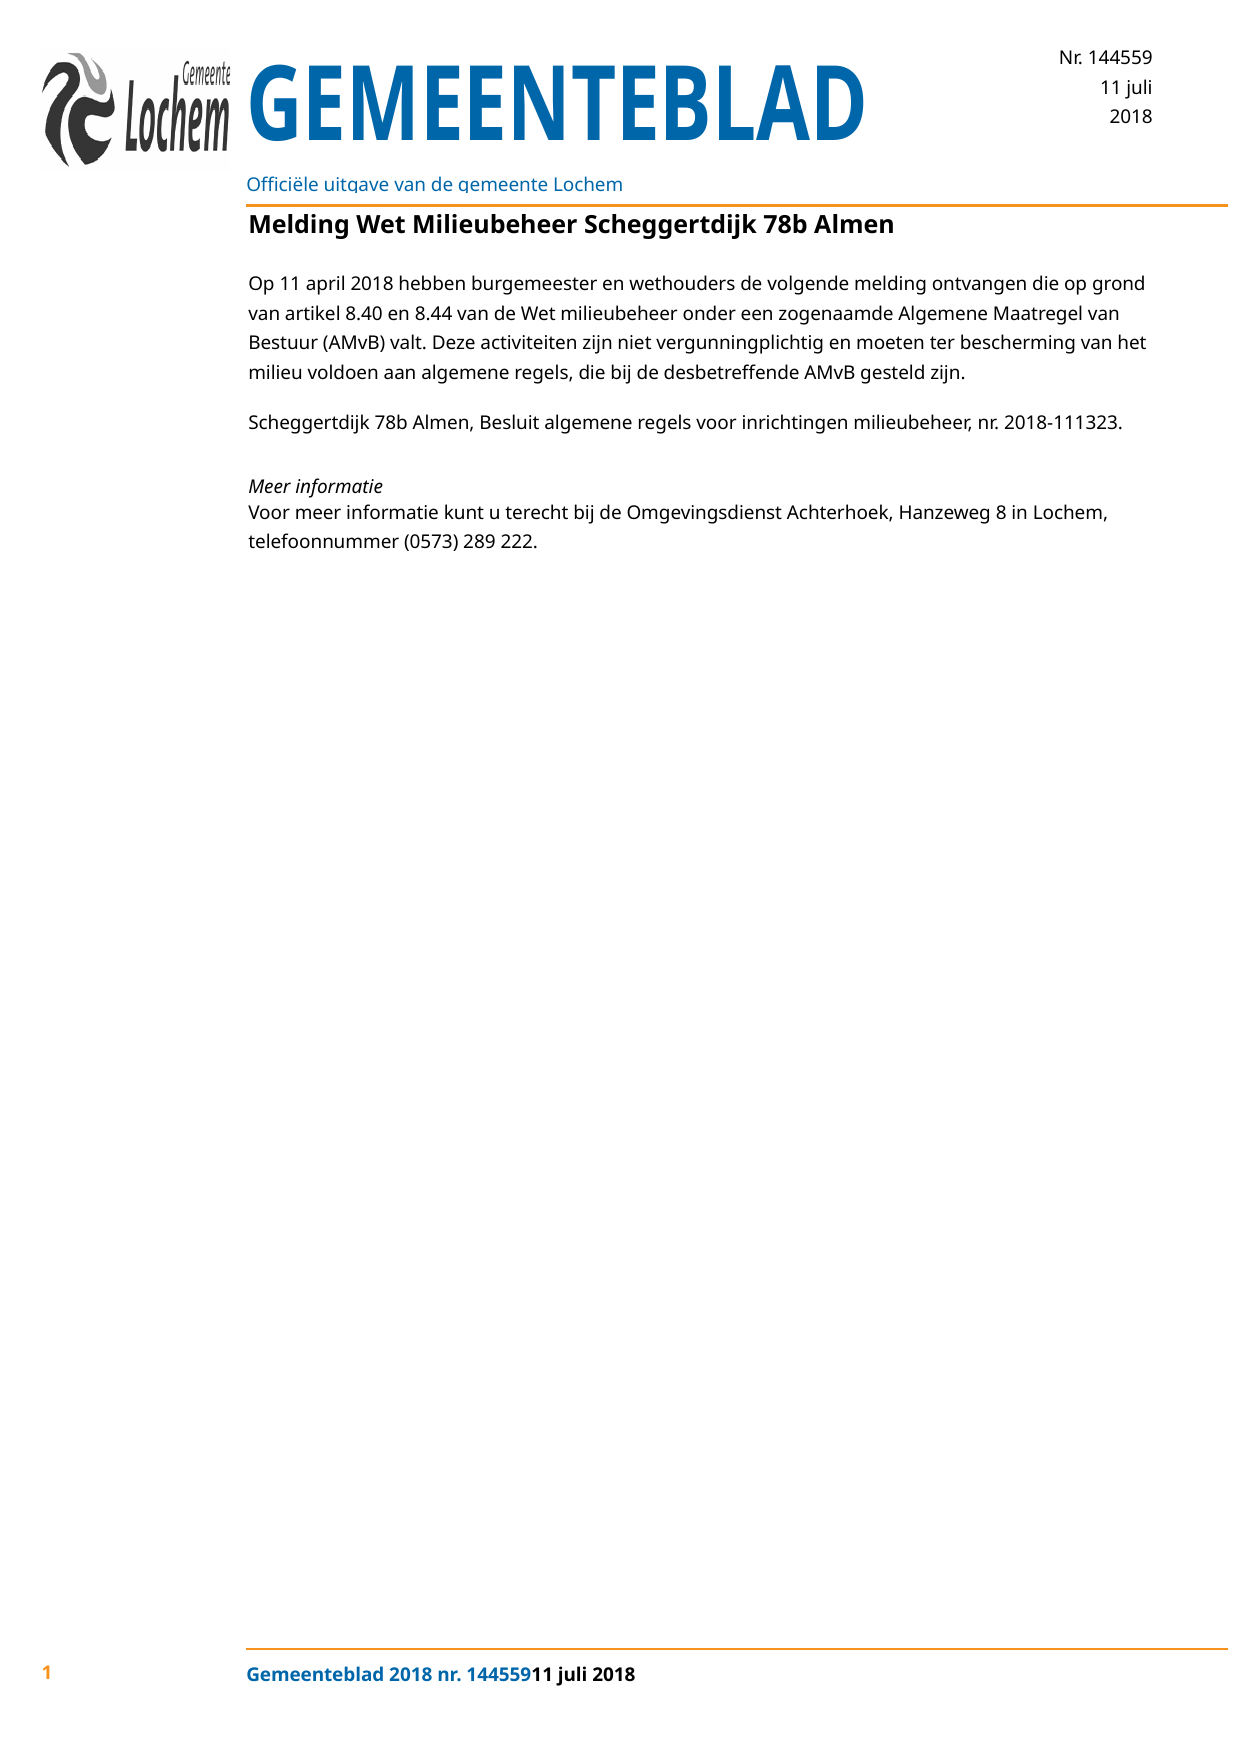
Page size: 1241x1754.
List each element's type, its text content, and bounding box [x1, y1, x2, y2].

picture [41, 47, 231, 172]
text Melding Wet Milieubeheer Scheggertdijk 78b Almen [248, 207, 1152, 241]
text Scheggertdijk 78b Almen, Besluit algemene regels voor inrichtingen milieubeheer, nr. 2018-111323. [248, 409, 1152, 435]
text Meer informatie [248, 473, 1152, 499]
text Voor meer informatie kunt u terecht bij de Omgevingsdienst Achterhoek, Hanzeweg 8 in Lochem, telefoonnummer (0573) 289 222. [248, 499, 1152, 554]
text Op 11 april 2018 hebben burgemeester en wethouders de volgende melding ontvangen die op grond van artikel 8.40 en 8.44 van de Wet milieubeheer onder een zogenaamde Algemene Maatregel van Bestuur (AMvB) valt. Deze activiteiten zijn niet vergunningplichtig en moeten ter bescherming van het milieu voldoen aan algemene regels, die bij de desbetreffende AMvB gesteld zijn. [248, 270, 1152, 385]
